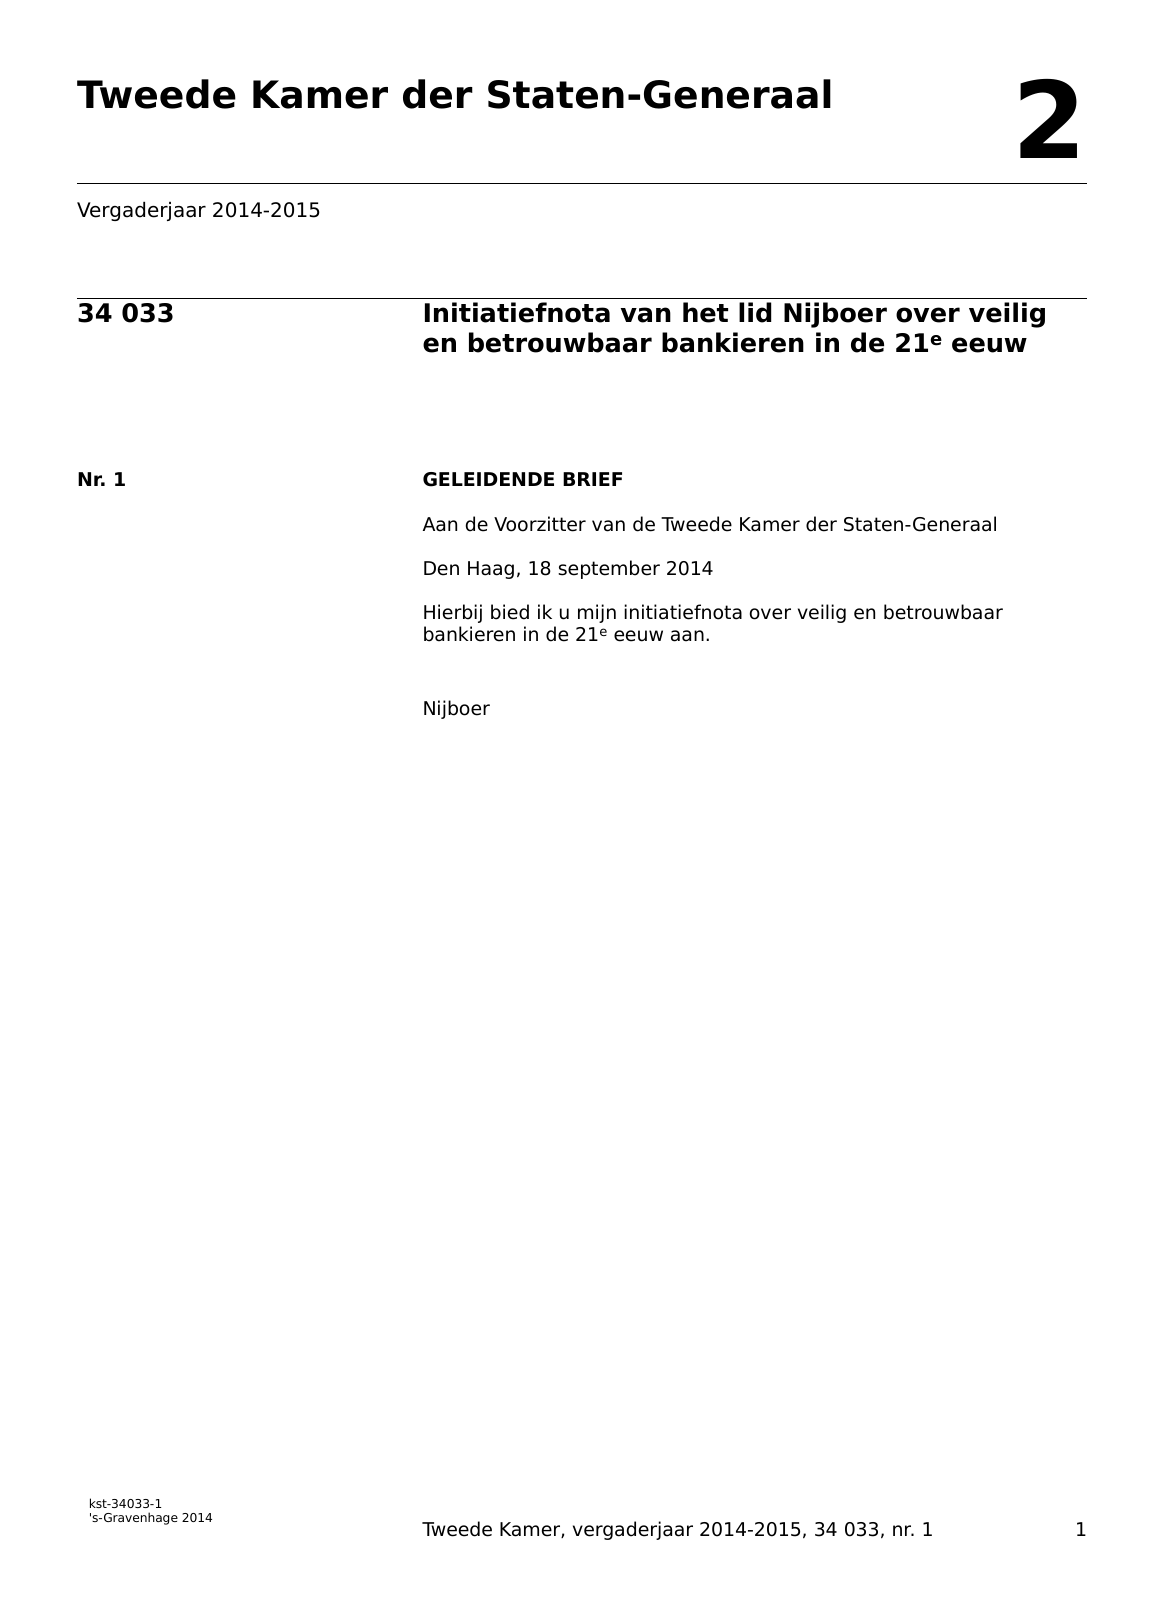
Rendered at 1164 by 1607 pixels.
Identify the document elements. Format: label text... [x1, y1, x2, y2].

subtitle 34 033 Initiatiefnota van het lid Nijboer over veilig en betrouwbaar bankieren in de 21e eeuw [77, 299, 1087, 358]
subtitle Nr. 1 GELEIDENDE BRIEF [77, 469, 1087, 491]
text kst-34033-1 [88, 1497, 323, 1511]
text Nijboer [422, 676, 1087, 720]
table_cell Vergaderjaar 2014-2015 [77, 184, 1087, 298]
text 's-Gravenhage 2014 [88, 1511, 323, 1525]
table_header Tweede Kamer der Staten-Generaal [77, 59, 886, 183]
text Hierbij bied ik u mijn initiatiefnota over veilig en betrouwbaar bankieren in de 21e eeuw aan. [422, 602, 1087, 646]
text Den Haag, 18 september 2014 [422, 558, 1087, 580]
table_header 2 [886, 59, 1087, 183]
text Aan de Voorzitter van de Tweede Kamer der Staten-Generaal [422, 513, 1087, 536]
